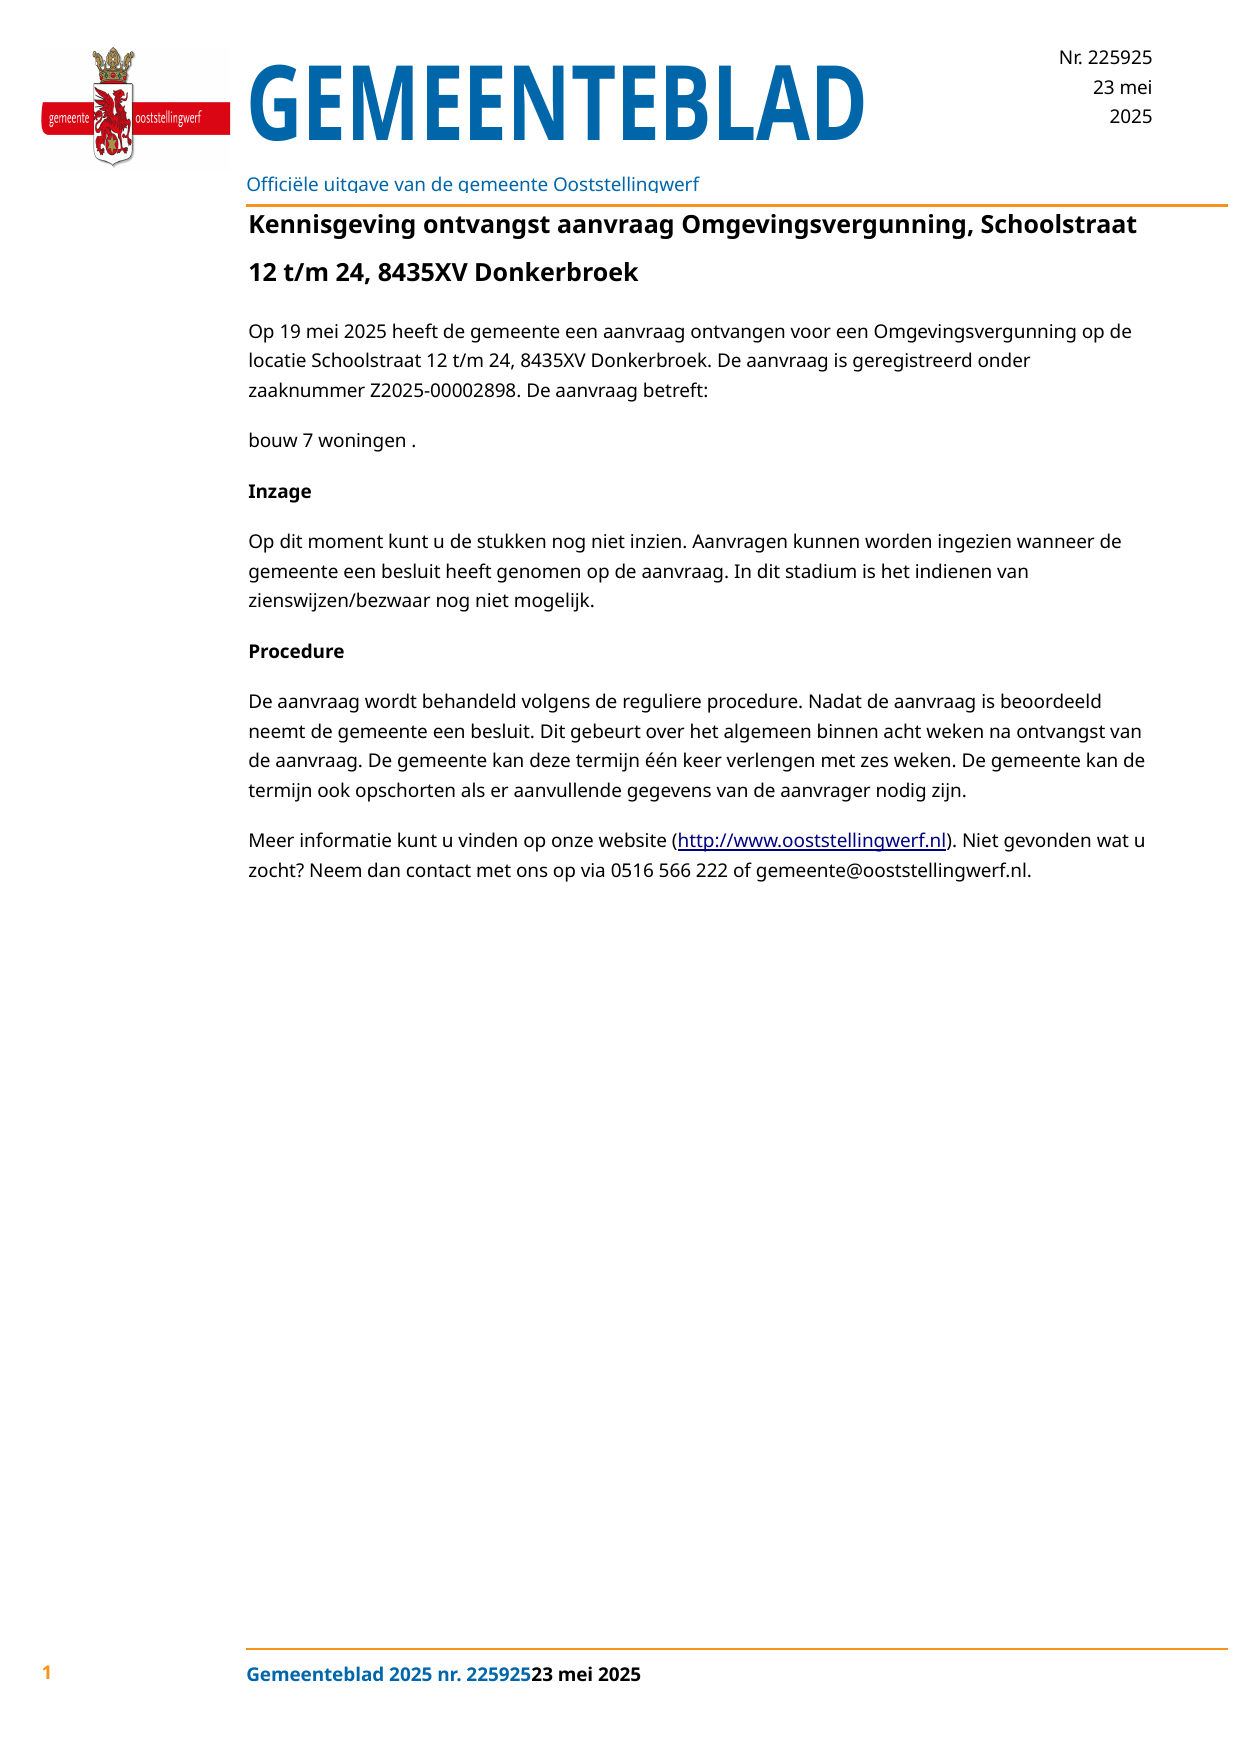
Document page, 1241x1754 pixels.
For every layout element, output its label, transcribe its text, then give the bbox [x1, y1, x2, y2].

text Op 19 mei 2025 heeft de gemeente een aanvraag ontvangen voor een Omgevingsvergunning op de locatie Schoolstraat 12 t/m 24, 8435XV Donkerbroek. De aanvraag is geregistreerd onder zaaknummer Z2025-00002898. De aanvraag betreft: [248, 318, 1152, 403]
text Meer informatie kunt u vinden op onze website (http://www.ooststellingwerf.nl). Niet gevonden wat u zocht? Neem dan contact met ons op via 0516 566 222 of gemeente@ooststellingwerf.nl. [248, 827, 1152, 883]
text Op dit moment kunt u de stukken nog niet inzien. Aanvragen kunnen worden ingezien wanneer de gemeente een besluit heeft genomen op de aanvraag. In dit stadium is het indienen van zienswijzen/bezwaar nog niet mogelijk. [248, 528, 1152, 613]
text Kennisgeving ontvangst aanvraag Omgevingsvergunning, Schoolstraat 12 t/m 24, 8435XV Donkerbroek [248, 207, 1152, 288]
picture [41, 47, 231, 172]
text Inzage [248, 478, 1152, 504]
text bouw 7 woningen . [248, 427, 1152, 453]
text Procedure [248, 638, 1152, 664]
text De aanvraag wordt behandeld volgens de reguliere procedure. Nadat de aanvraag is beoordeeld neemt de gemeente een besluit. Dit gebeurt over het algemeen binnen acht weken na ontvangst van de aanvraag. De gemeente kan deze termijn één keer verlengen met zes weken. De gemeente kan de termijn ook opschorten als er aanvullende gegevens van de aanvrager nodig zijn. [248, 688, 1152, 803]
